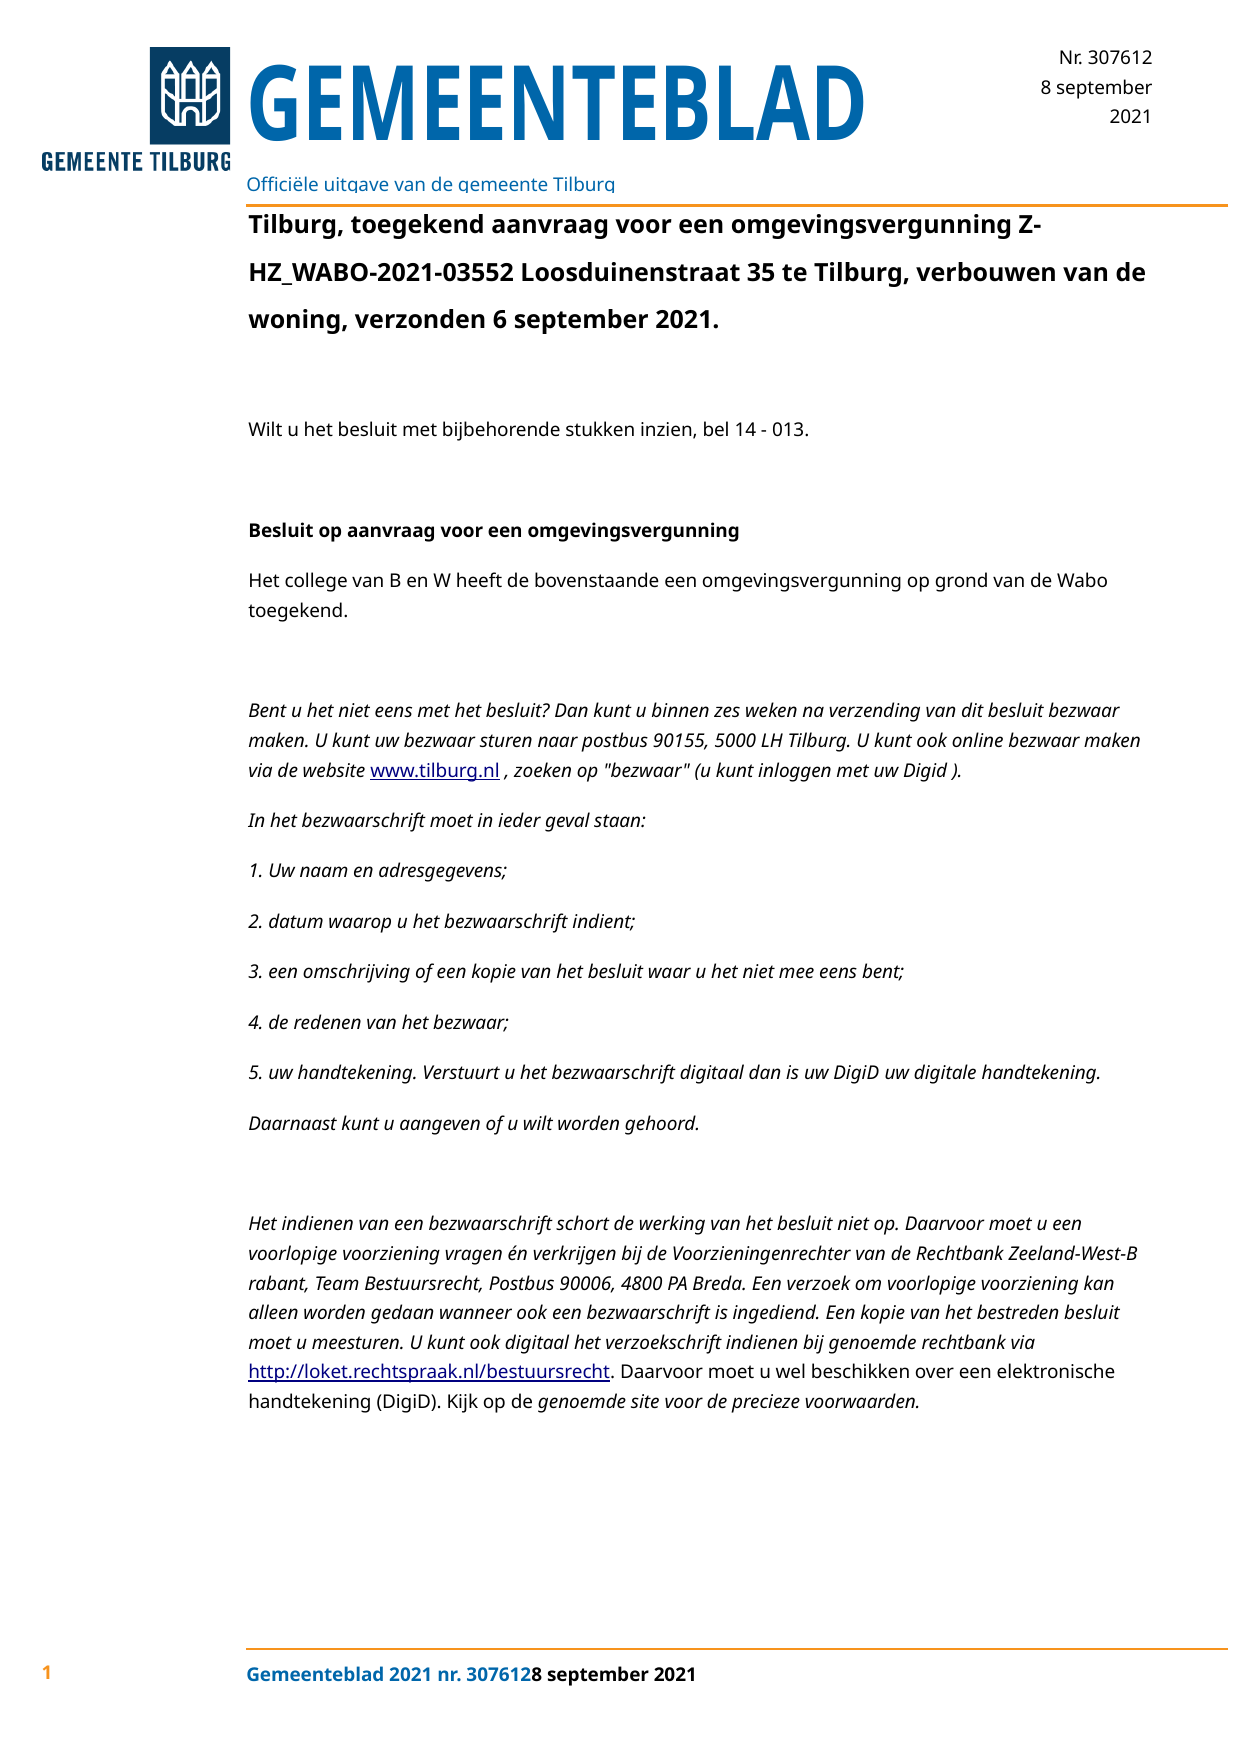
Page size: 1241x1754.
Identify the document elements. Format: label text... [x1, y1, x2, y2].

text Tilburg, toegekend aanvraag voor een omgevingsvergunning Z-HZ_WABO-2021-03552 Loosduinenstraat 35 te Tilburg, verbouwen van de woning, verzonden 6 september 2021. [248, 207, 1152, 336]
text Daarnaast kunt u aangeven of u wilt worden gehoord. [248, 1110, 1152, 1135]
text 4. de redenen van het bezwaar; [248, 1009, 1152, 1034]
text Wilt u het besluit met bijbehorende stukken inzien, bel 14 - 013. [248, 416, 1152, 442]
text Het college van B en W heeft de bovenstaande een omgevingsvergunning op grond van de Wabo toegekend. [248, 567, 1152, 622]
picture [41, 47, 231, 172]
text 1. Uw naam en adresgegevens; [248, 858, 1152, 883]
text In het bezwaarschrift moet in ieder geval staan: [248, 807, 1152, 833]
text Bent u het niet eens met het besluit? Dan kunt u binnen zes weken na verzending van dit besluit bezwaar maken. U kunt uw bezwaar sturen naar postbus 90155, 5000 LH Tilburg. U kunt ook online bezwaar maken via de website www.tilburg.nl , zoeken op "bezwaar" (u kunt inloggen met uw Digid ). [248, 698, 1152, 782]
text Het indienen van een bezwaarschrift schort de werking van het besluit niet op. Daarvoor moet u een voorlopige voorziening vragen én verkrijgen bij de Voorzieningenrechter van de Rechtbank Zeeland-West-B rabant, Team Bestuursrecht, Postbus 90006, 4800 PA Breda. Een verzoek om voorlopige voorziening kan alleen worden gedaan wanneer ook een bezwaarschrift is ingediend. Een kopie van het bestreden besluit moet u meesturen. U kunt ook digitaal het verzoekschrift indienen bij genoemde rechtbank via http://loket.rechtspraak.nl/bestuursrecht. Daarvoor moet u wel beschikken over een elektronische handtekening (DigiD). Kijk op de genoemde site voor de precieze voorwaarden. [248, 1211, 1152, 1414]
text 3. een omschrijving of een kopie van het besluit waar u het niet mee eens bent; [248, 958, 1152, 984]
text 5. uw handtekening. Verstuurt u het bezwaarschrift digitaal dan is uw DigiD uw digitale handtekening. [248, 1059, 1152, 1085]
text Besluit op aanvraag voor een omgevingsvergunning [248, 517, 1152, 542]
text 2. datum waarop u het bezwaarschrift indient; [248, 908, 1152, 934]
